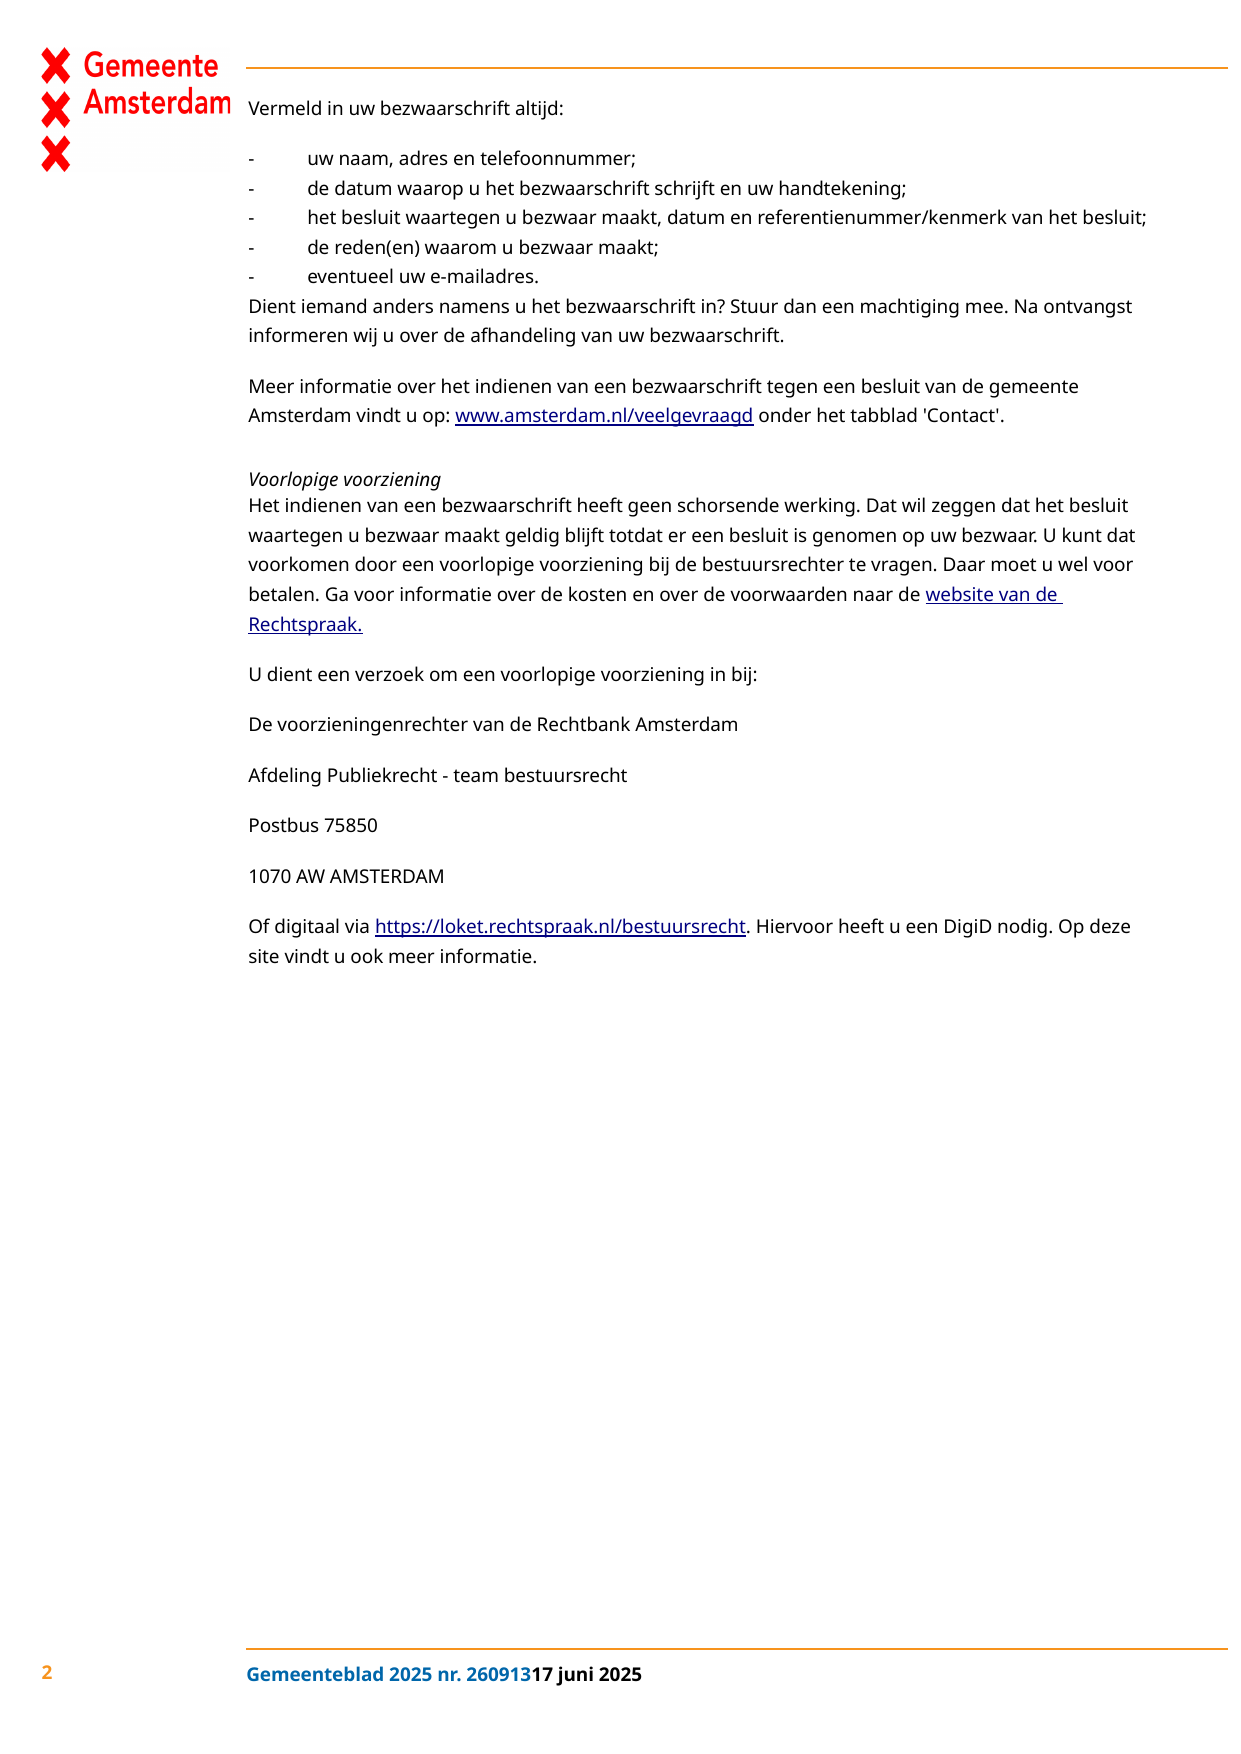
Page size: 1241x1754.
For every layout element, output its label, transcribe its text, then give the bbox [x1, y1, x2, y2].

text Postbus 75850 [248, 812, 1152, 838]
list de reden(en) waarom u bezwaar maakt; [248, 234, 1152, 260]
text Of digitaal via https://loket.rechtspraak.nl/bestuursrecht. Hiervoor heeft u een DigiD nodig. Op deze site vindt u ook meer informatie. [248, 913, 1152, 968]
list het besluit waartegen u bezwaar maakt, datum en referentienummer/kenmerk van het besluit; [248, 204, 1152, 230]
text Voorlopige voorziening [248, 467, 1152, 492]
text Vermeld in uw bezwaarschrift altijd: [248, 95, 1152, 121]
text U dient een verzoek om een voorlopige voorziening in bij: [248, 661, 1152, 687]
text Het indienen van een bezwaarschrift heeft geen schorsende werking. Dat wil zeggen dat het besluit waartegen u bezwaar maakt geldig blijft totdat er een besluit is genomen op uw bezwaar. U kunt dat voorkomen door een voorlopige voorziening bij de bestuursrechter te vragen. Daar moet u wel voor betalen. Ga voor informatie over de kosten en over de voorwaarden naar de website van de Rechtspraak. [248, 492, 1152, 636]
text Dient iemand anders namens u het bezwaarschrift in? Stuur dan een machtiging mee. Na ontvangst informeren wij u over de afhandeling van uw bezwaarschrift. [248, 293, 1152, 348]
list de datum waarop u het bezwaarschrift schrijft en uw handtekening; [248, 175, 1152, 201]
list eventueel uw e-mailadres. [248, 263, 1152, 289]
text 1070 AW AMSTERDAM [248, 863, 1152, 888]
text Meer informatie over het indienen van een bezwaarschrift tegen een besluit van de gemeente Amsterdam vindt u op: www.amsterdam.nl/veelgevraagd onder het tabblad 'Contact'. [248, 373, 1152, 428]
text Afdeling Publiekrecht - team bestuursrecht [248, 762, 1152, 788]
list uw naam, adres en telefoonnummer; [248, 145, 1152, 171]
text De voorzieningenrechter van de Rechtbank Amsterdam [248, 712, 1152, 737]
picture [41, 47, 231, 172]
